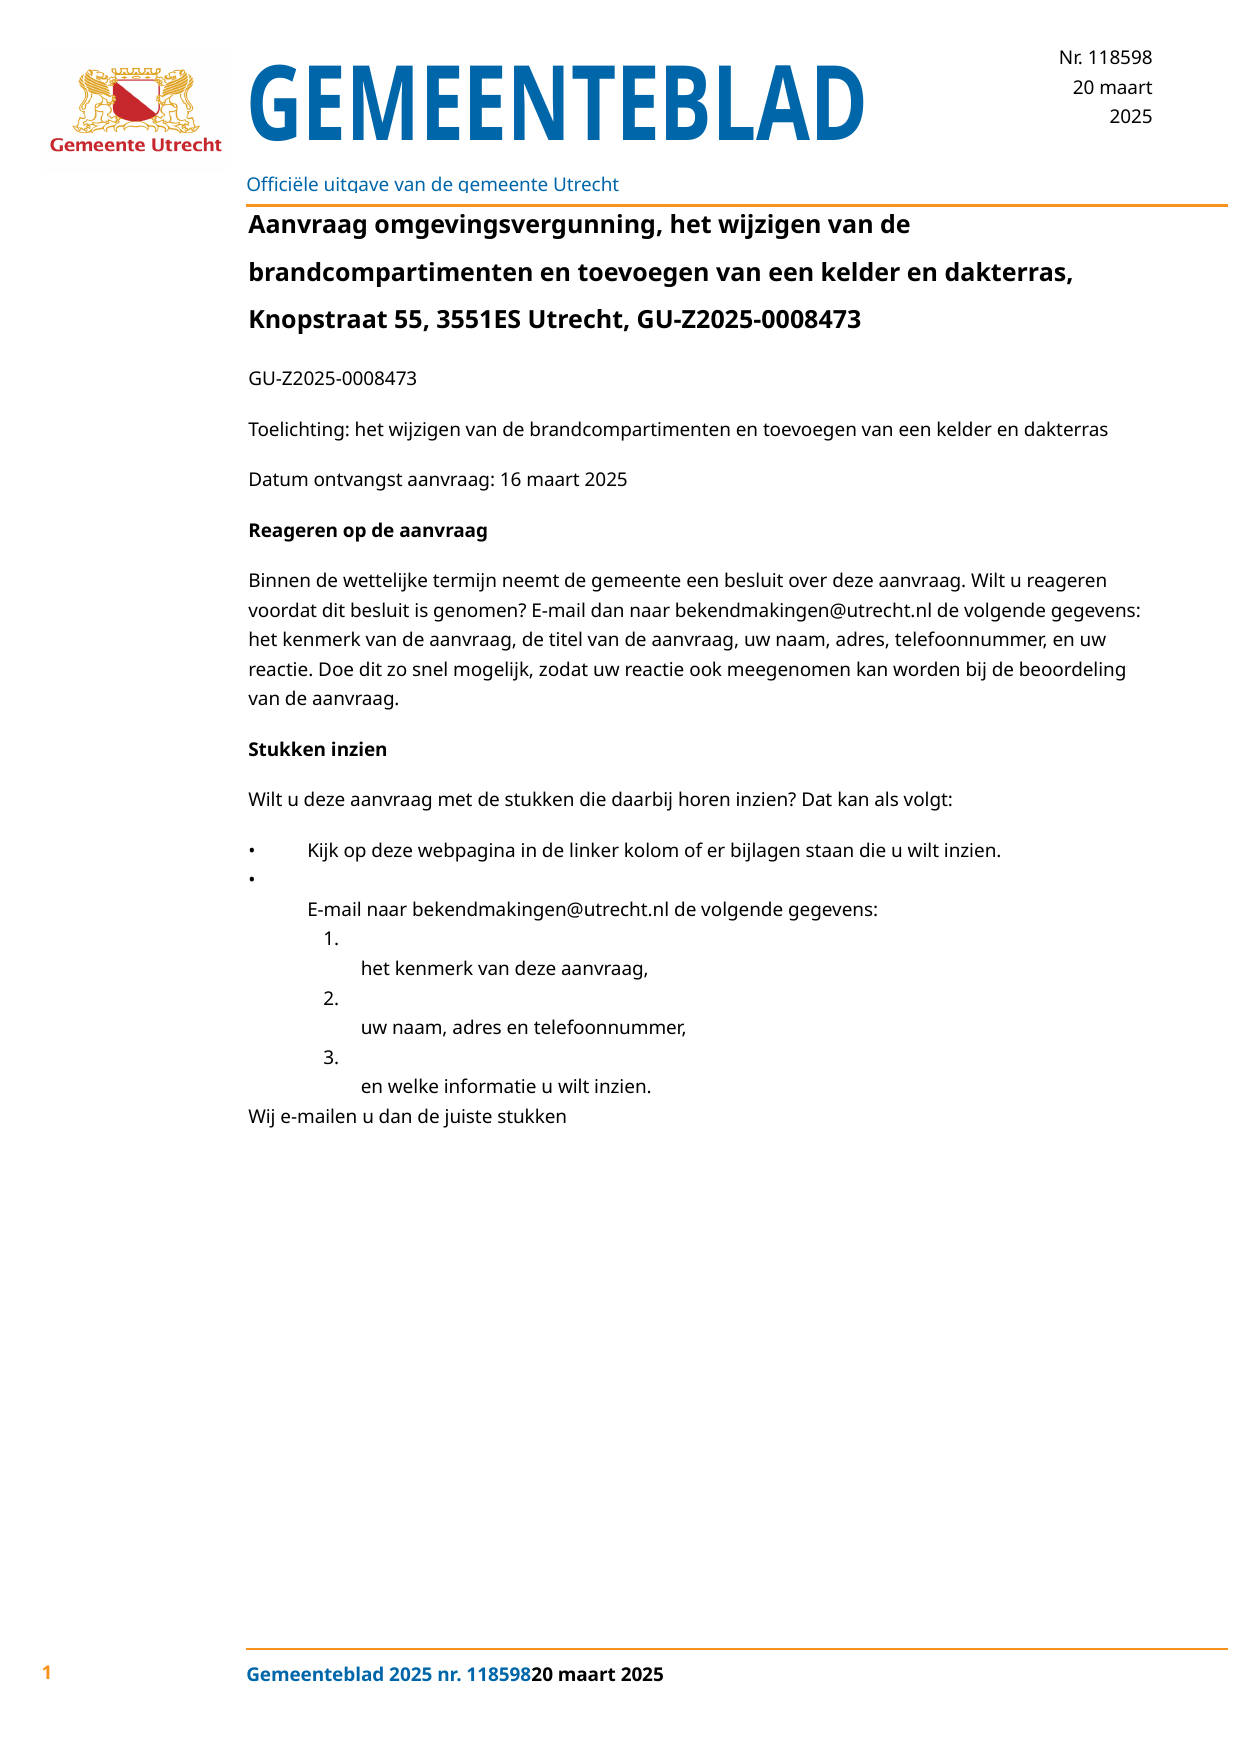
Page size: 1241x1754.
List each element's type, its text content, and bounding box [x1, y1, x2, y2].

list en welke informatie u wilt inzien. [323, 1073, 1152, 1099]
text GU-Z2025-0008473 [248, 366, 1152, 391]
list E-mail naar bekendmakingen@utrecht.nl de volgende gegevens: [248, 896, 1152, 922]
list uw naam, adres en telefoonnummer, [323, 1014, 1152, 1040]
list Kijk op deze webpagina in de linker kolom of er bijlagen staan die u wilt inzien. [248, 837, 1152, 862]
text Wij e-mailen u dan de juiste stukken [248, 1103, 1152, 1129]
text Stukken inzien [248, 736, 1152, 762]
picture [41, 47, 231, 172]
text Reageren op de aanvraag [248, 517, 1152, 542]
text Datum ontvangst aanvraag: 16 maart 2025 [248, 466, 1152, 492]
text Binnen de wettelijke termijn neemt de gemeente een besluit over deze aanvraag. Wilt u reageren voordat dit besluit is genomen? E-mail dan naar bekendmakingen@utrecht.nl de volgende gegevens: het kenmerk van de aanvraag, de titel van de aanvraag, uw naam, adres, telefoonnummer, en uw reactie. Doe dit zo snel mogelijk, zodat uw reactie ook meegenomen kan worden bij de beoordeling van de aanvraag. [248, 567, 1152, 711]
list het kenmerk van deze aanvraag, [323, 955, 1152, 981]
text Wilt u deze aanvraag met de stukken die daarbij horen inzien? Dat kan als volgt: [248, 786, 1152, 812]
text Aanvraag omgevingsvergunning, het wijzigen van de brandcompartimenten en toevoegen van een kelder en dakterras, Knopstraat 55, 3551ES Utrecht, GU-Z2025-0008473 [248, 207, 1152, 336]
text Toelichting: het wijzigen van de brandcompartimenten en toevoegen van een kelder en dakterras [248, 416, 1152, 442]
